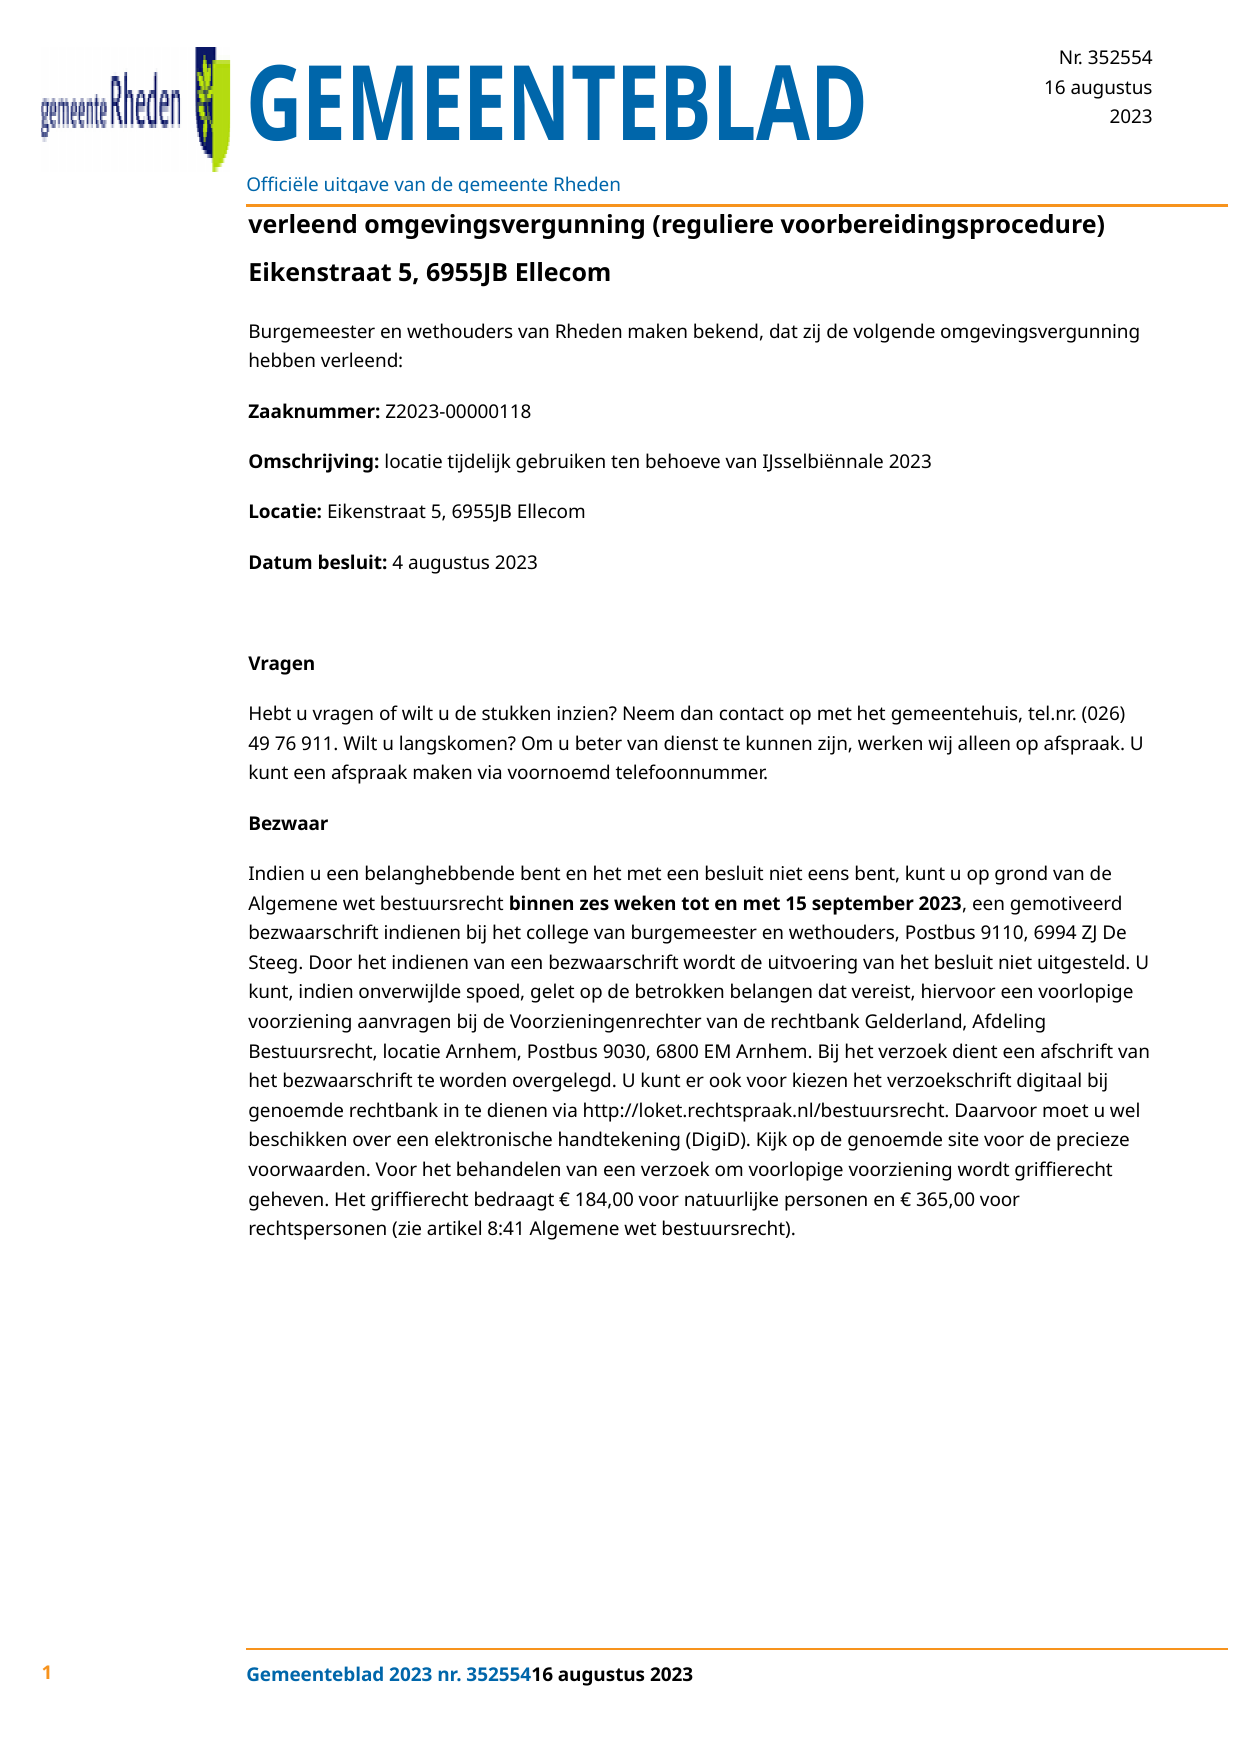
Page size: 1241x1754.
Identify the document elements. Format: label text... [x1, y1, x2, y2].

text Datum besluit: 4 augustus 2023 [248, 549, 1152, 575]
text Locatie: Eikenstraat 5, 6955JB Ellecom [248, 499, 1152, 524]
text Bezwaar [248, 810, 1152, 836]
text Omschrijving: locatie tijdelijk gebruiken ten behoeve van IJsselbiënnale 2023 [248, 448, 1152, 474]
text Hebt u vragen of wilt u de stukken inzien? Neem dan contact op met het gemeentehuis, tel.nr. (026) 49 76 911. Wilt u langskomen? Om u beter van dienst te kunnen zijn, werken wij alleen op afspraak. U kunt een afspraak maken via voornoemd telefoonnummer. [248, 700, 1152, 785]
text Zaaknummer: Z2023-00000118 [248, 398, 1152, 424]
text Burgemeester en wethouders van Rheden maken bekend, dat zij de volgende omgevingsvergunning hebben verleend: [248, 318, 1152, 373]
text verleend omgevingsvergunning (reguliere voorbereidingsprocedure) Eikenstraat 5, 6955JB Ellecom [248, 207, 1152, 288]
text Vragen [248, 650, 1152, 676]
text Indien u een belanghebbende bent en het met een besluit niet eens bent, kunt u op grond van de Algemene wet bestuursrecht binnen zes weken tot en met 15 september 2023, een gemotiveerd bezwaarschrift indienen bij het college van burgemeester en wethouders, Postbus 9110, 6994 ZJ De Steeg. Door het indienen van een bezwaarschrift wordt de uitvoering van het besluit niet uitgesteld. U kunt, indien onverwijlde spoed, gelet op de betrokken belangen dat vereist, hiervoor een voorlopige voorziening aanvragen bij de Voorzieningenrechter van de rechtbank Gelderland, Afdeling Bestuursrecht, locatie Arnhem, Postbus 9030, 6800 EM Arnhem. Bij het verzoek dient een afschrift van het bezwaarschrift te worden overgelegd. U kunt er ook voor kiezen het verzoekschrift digitaal bij genoemde rechtbank in te dienen via http://loket.rechtspraak.nl/bestuursrecht. Daarvoor moet u wel beschikken over een elektronische handtekening (DigiD). Kijk op de genoemde site voor de precieze voorwaarden. Voor het behandelen van een verzoek om voorlopige voorziening wordt griffierecht geheven. Het griffierecht bedraagt € 184,00 voor natuurlijke personen en € 365,00 voor rechtspersonen (zie artikel 8:41 Algemene wet bestuursrecht). [248, 860, 1152, 1241]
picture [41, 47, 231, 172]
